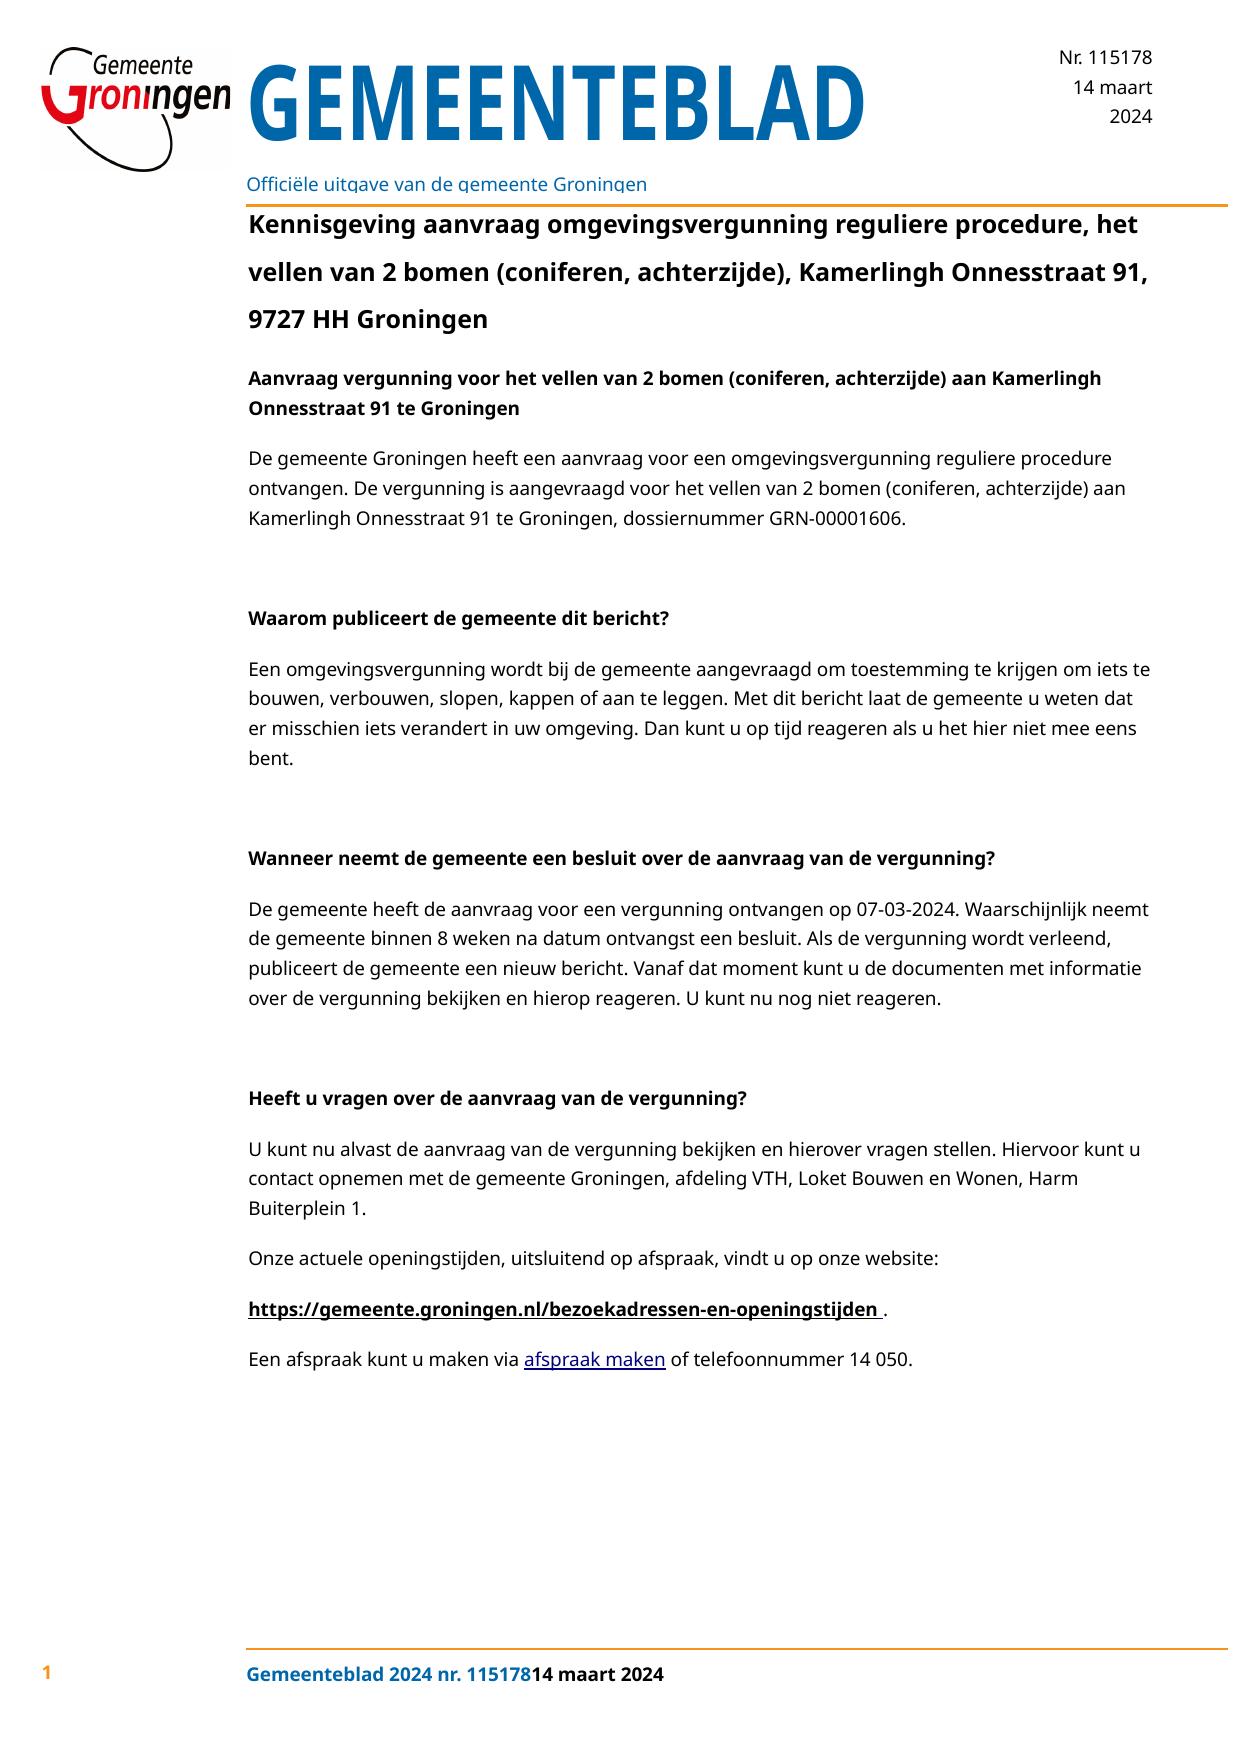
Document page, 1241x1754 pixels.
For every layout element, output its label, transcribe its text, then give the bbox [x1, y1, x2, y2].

text De gemeente Groningen heeft een aanvraag voor een omgevingsvergunning reguliere procedure ontvangen. De vergunning is aangevraagd voor het vellen van 2 bomen (coniferen, achterzijde) aan Kamerlingh Onnesstraat 91 te Groningen, dossiernummer GRN-00001606. [248, 446, 1152, 530]
text Wanneer neemt de gemeente een besluit over de aanvraag van de vergunning? [248, 846, 1152, 871]
text Een omgevingsvergunning wordt bij de gemeente aangevraagd om toestemming te krijgen om iets te bouwen, verbouwen, slopen, kappen of aan te leggen. Met dit bericht laat de gemeente u weten dat er misschien iets verandert in uw omgeving. Dan kunt u op tijd reageren als u het hier niet mee eens bent. [248, 656, 1152, 770]
text U kunt nu alvast de aanvraag van de vergunning bekijken en hierover vragen stellen. Hiervoor kunt u contact opnemen met de gemeente Groningen, afdeling VTH, Loket Bouwen en Wonen, Harm Buiterplein 1. [248, 1136, 1152, 1221]
text https://gemeente.groningen.nl/bezoekadressen-en-openingstijden . [248, 1296, 1152, 1322]
text Kennisgeving aanvraag omgevingsvergunning reguliere procedure, het vellen van 2 bomen (coniferen, achterzijde), Kamerlingh Onnesstraat 91, 9727 HH Groningen [248, 207, 1152, 336]
text Onze actuele openingstijden, uitsluitend op afspraak, vindt u op onze website: [248, 1246, 1152, 1271]
text Waarom publiceert de gemeente dit bericht? [248, 606, 1152, 631]
picture [41, 47, 231, 172]
text De gemeente heeft de aanvraag voor een vergunning ontvangen op 07-03-2024. Waarschijnlijk neemt de gemeente binnen 8 weken na datum ontvangst een besluit. Als de vergunning wordt verleend, publiceert de gemeente een nieuw bericht. Vanaf dat moment kunt u de documenten met informatie over de vergunning bekijken en hierop reageren. U kunt nu nog niet reageren. [248, 896, 1152, 1010]
text Heeft u vragen over de aanvraag van de vergunning? [248, 1086, 1152, 1111]
text Een afspraak kunt u maken via afspraak maken of telefoonnummer 14 050. [248, 1346, 1152, 1372]
text Aanvraag vergunning voor het vellen van 2 bomen (coniferen, achterzijde) aan Kamerlingh Onnesstraat 91 te Groningen [248, 366, 1152, 421]
